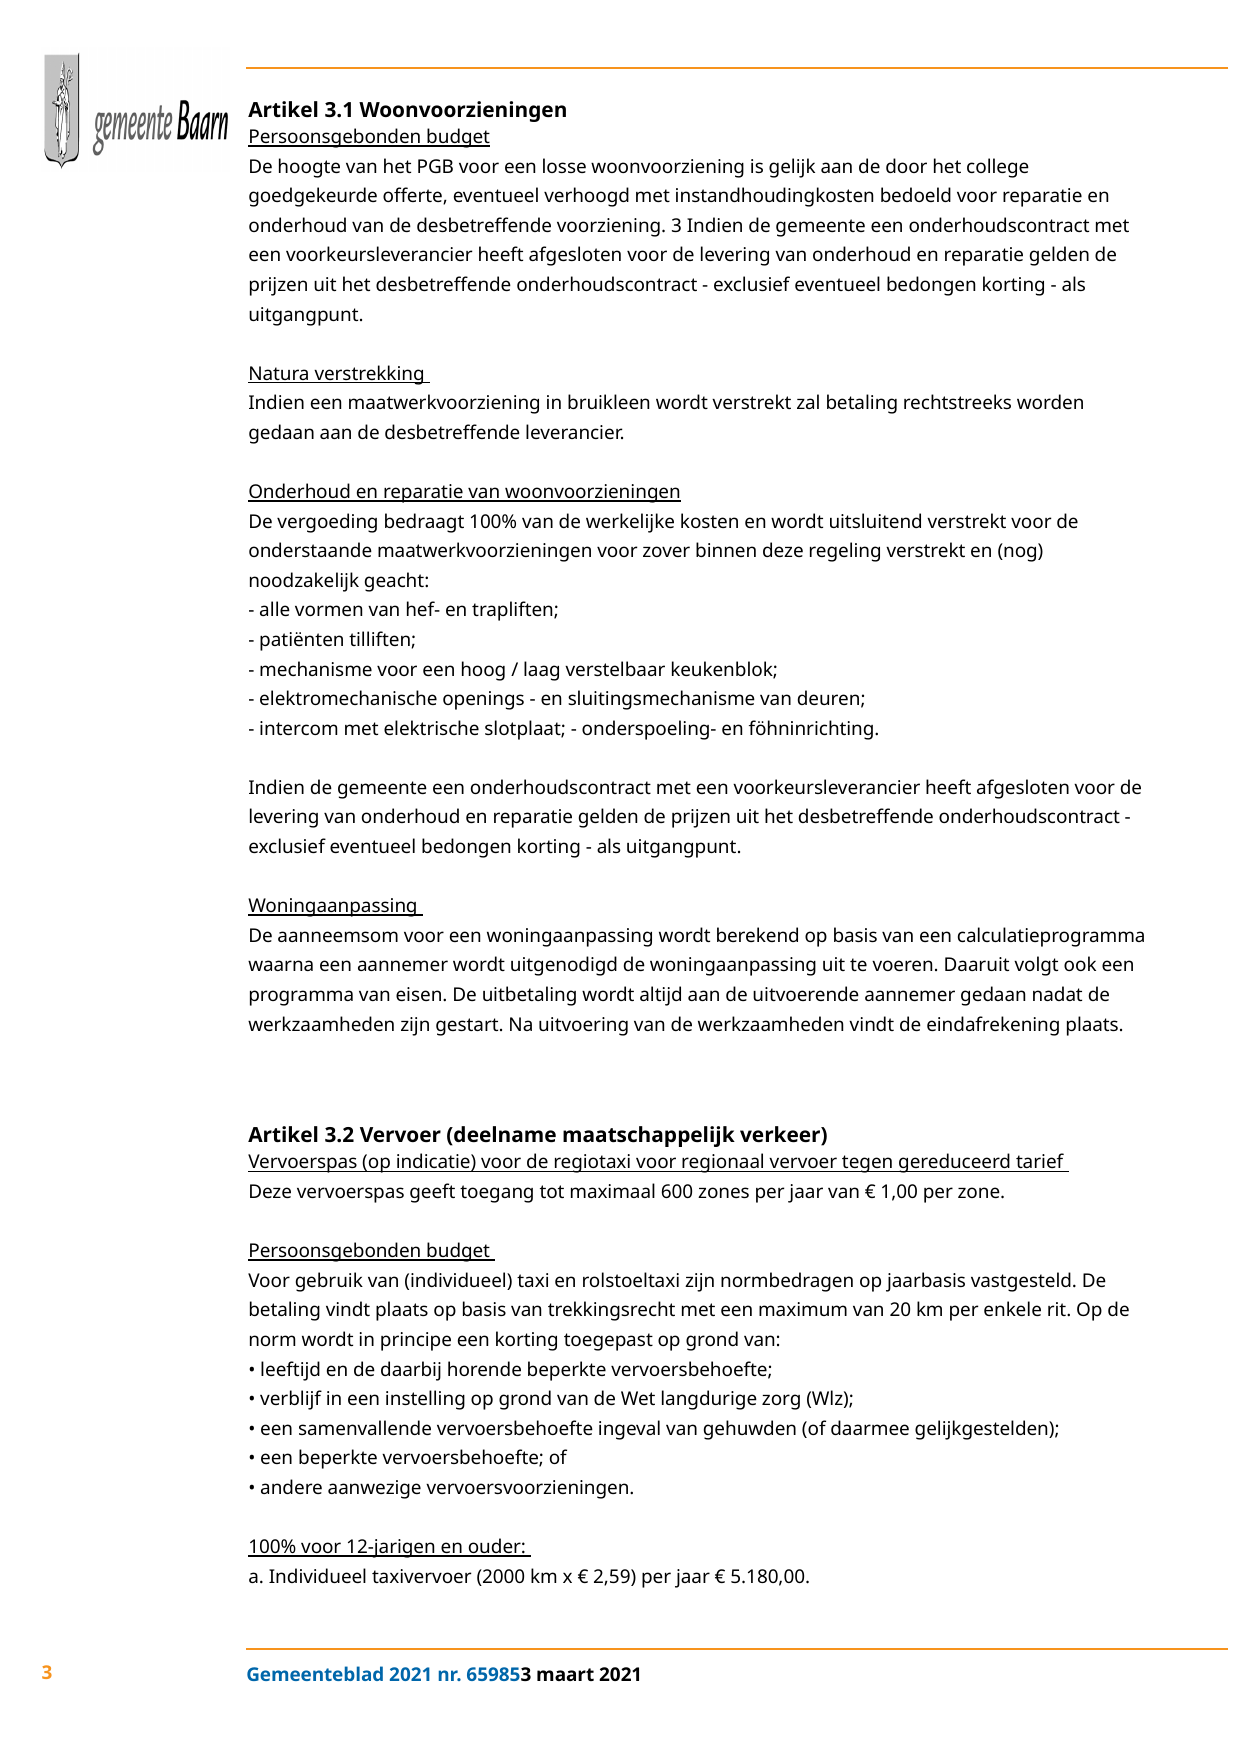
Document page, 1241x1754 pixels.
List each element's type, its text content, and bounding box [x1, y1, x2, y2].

text 100% voor 12-jarigen en ouder: [248, 1533, 1152, 1559]
text De aanneemsom voor een woningaanpassing wordt berekend op basis van een calculatieprogramma waarna een aannemer wordt uitgenodigd de woningaanpassing uit te voeren. Daaruit volgt ook een programma van eisen. De uitbetaling wordt altijd aan de uitvoerende aannemer gedaan nadat de werkzaamheden zijn gestart. Na uitvoering van de werkzaamheden vindt de eindafrekening plaats. [248, 922, 1152, 1036]
text Indien de gemeente een onderhoudscontract met een voorkeursleverancier heeft afgesloten voor de levering van onderhoud en reparatie gelden de prijzen uit het desbetreffende onderhoudscontract - exclusief eventueel bedongen korting - als uitgangpunt. [248, 774, 1152, 859]
text - alle vormen van hef- en trapliften; [248, 597, 1152, 622]
text • leeftijd en de daarbij horende beperkte vervoersbehoefte; [248, 1356, 1152, 1382]
text Vervoerspas (op indicatie) voor de regiotaxi voor regionaal vervoer tegen gereduceerd tarief [248, 1149, 1152, 1174]
text Indien een maatwerkvoorziening in bruikleen wordt verstrekt zal betaling rechtstreeks worden gedaan aan de desbetreffende leverancier. [248, 389, 1152, 445]
picture [41, 47, 231, 172]
text - mechanisme voor een hoog / laag verstelbaar keukenblok; [248, 656, 1152, 681]
text Persoonsgebonden budget [248, 123, 1152, 149]
text - intercom met elektrische slotplaat; - onderspoeling- en föhninrichting. [248, 715, 1152, 741]
text Natura verstrekking [248, 360, 1152, 386]
text Deze vervoerspas geeft toegang tot maximaal 600 zones per jaar van € 1,00 per zone. [248, 1178, 1152, 1204]
text Artikel 3.2 Vervoer (deelname maatschappelijk verkeer) [248, 1120, 1152, 1149]
text a. Individueel taxivervoer (2000 km x € 2,59) per jaar € 5.180,00. [248, 1563, 1152, 1589]
text De hoogte van het PGB voor een losse woonvoorziening is gelijk aan de door het college goedgekeurde offerte, eventueel verhoogd met instandhoudingkosten bedoeld voor reparatie en onderhoud van de desbetreffende voorziening. 3 Indien de gemeente een onderhoudscontract met een voorkeursleverancier heeft afgesloten voor de levering van onderhoud en reparatie gelden de prijzen uit het desbetreffende onderhoudscontract - exclusief eventueel bedongen korting - als uitgangpunt. [248, 153, 1152, 326]
text Artikel 3.1 Woonvoorzieningen [248, 95, 1152, 123]
text Persoonsgebonden budget [248, 1237, 1152, 1263]
text - patiënten tilliften; [248, 626, 1152, 652]
text • andere aanwezige vervoersvoorzieningen. [248, 1474, 1152, 1500]
text - elektromechanische openings - en sluitingsmechanisme van deuren; [248, 685, 1152, 711]
text • verblijf in een instelling op grond van de Wet langdurige zorg (Wlz); [248, 1385, 1152, 1411]
text • een samenvallende vervoersbehoefte ingeval van gehuwden (of daarmee gelijkgestelden); [248, 1415, 1152, 1441]
text Woningaanpassing [248, 892, 1152, 918]
text Voor gebruik van (individueel) taxi en rolstoeltaxi zijn normbedragen op jaarbasis vastgesteld. De betaling vindt plaats op basis van trekkingsrecht met een maximum van 20 km per enkele rit. Op de norm wordt in principe een korting toegepast op grond van: [248, 1267, 1152, 1352]
text Onderhoud en reparatie van woonvoorzieningen [248, 478, 1152, 504]
text • een beperkte vervoersbehoefte; of [248, 1444, 1152, 1470]
text De vergoeding bedraagt 100% van de werkelijke kosten en wordt uitsluitend verstrekt voor de onderstaande maatwerkvoorzieningen voor zover binnen deze regeling verstrekt en (nog) noodzakelijk geacht: [248, 508, 1152, 593]
